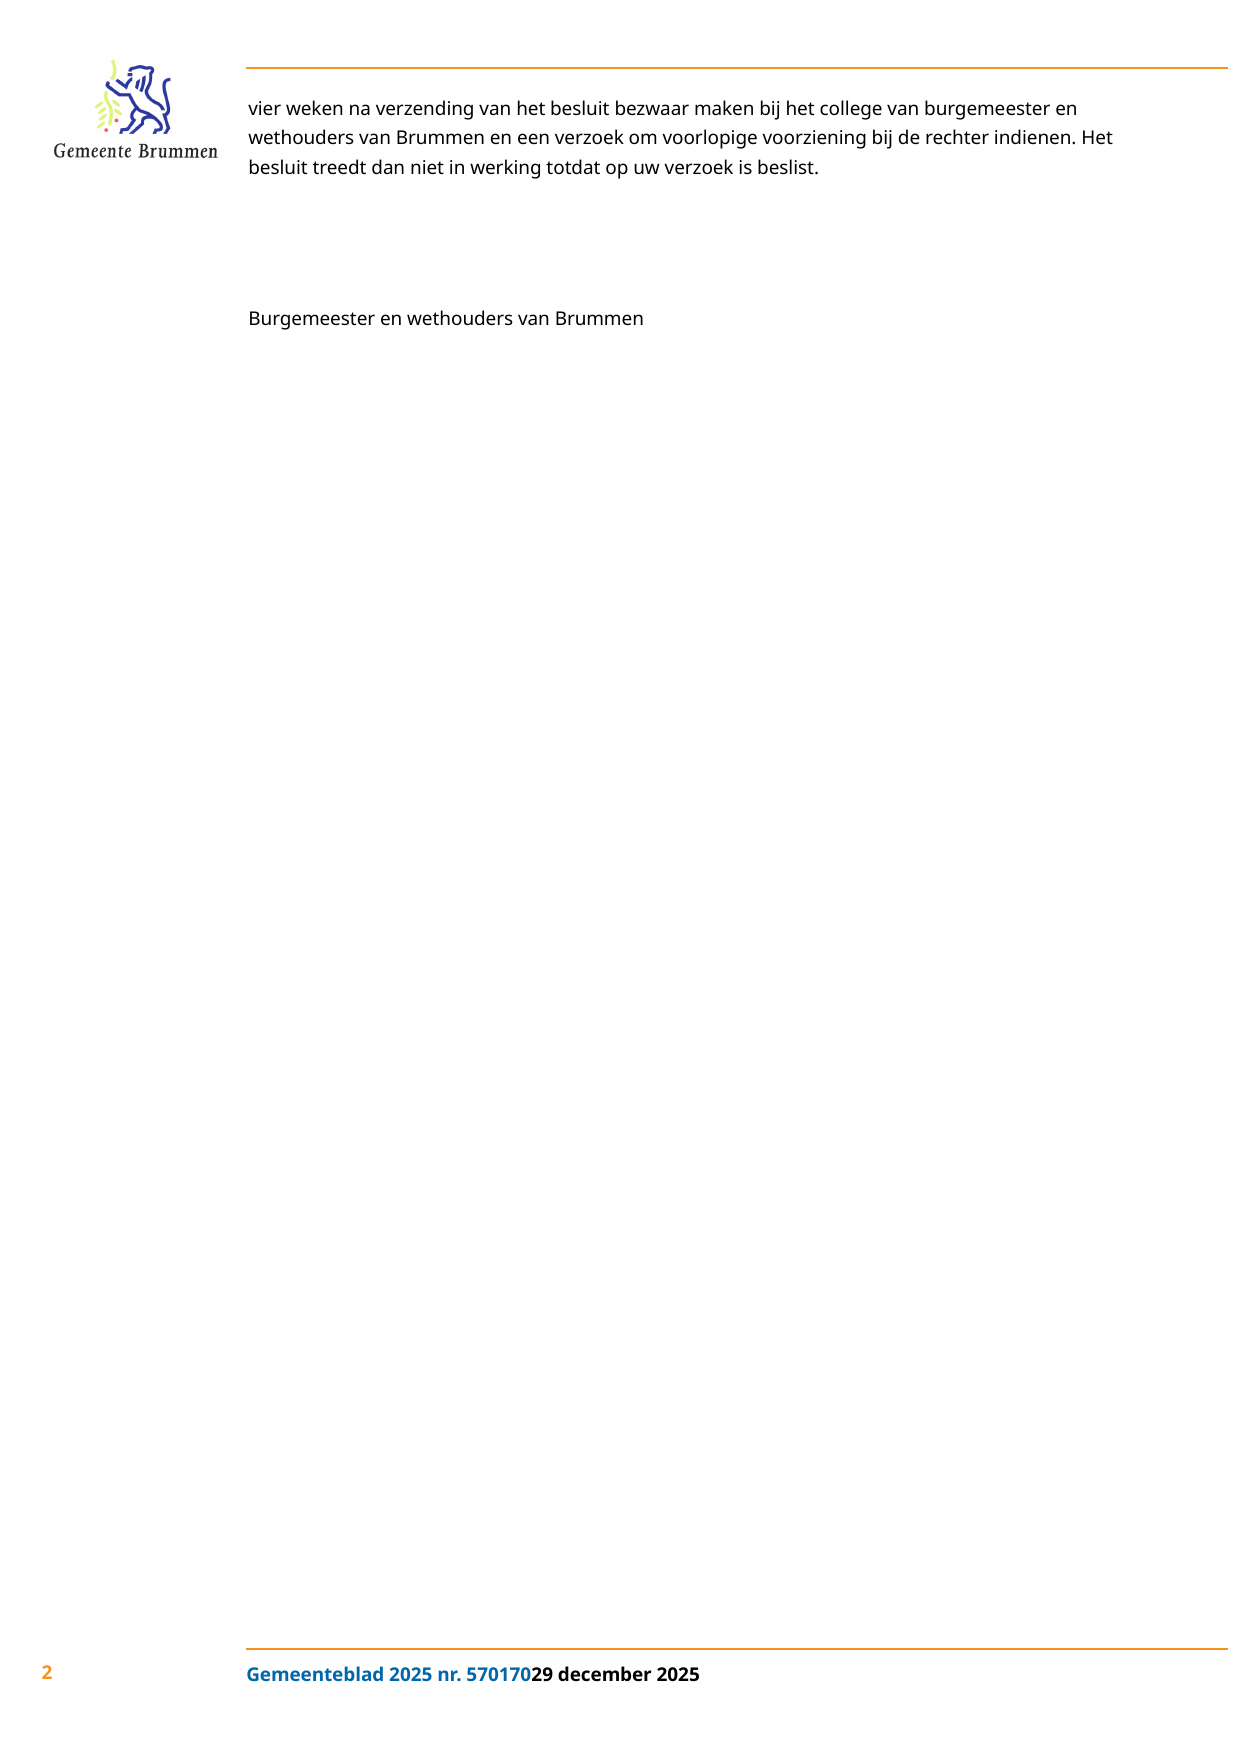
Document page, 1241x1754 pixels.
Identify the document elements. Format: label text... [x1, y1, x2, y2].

text Burgemeester en wethouders van Brummen [248, 305, 1152, 331]
text vier weken na verzending van het besluit bezwaar maken bij het college van burgemeester en wethouders van Brummen en een verzoek om voorlopige voorziening bij de rechter indienen. Het besluit treedt dan niet in werking totdat op uw verzoek is beslist. [248, 95, 1152, 180]
picture [41, 47, 231, 172]
